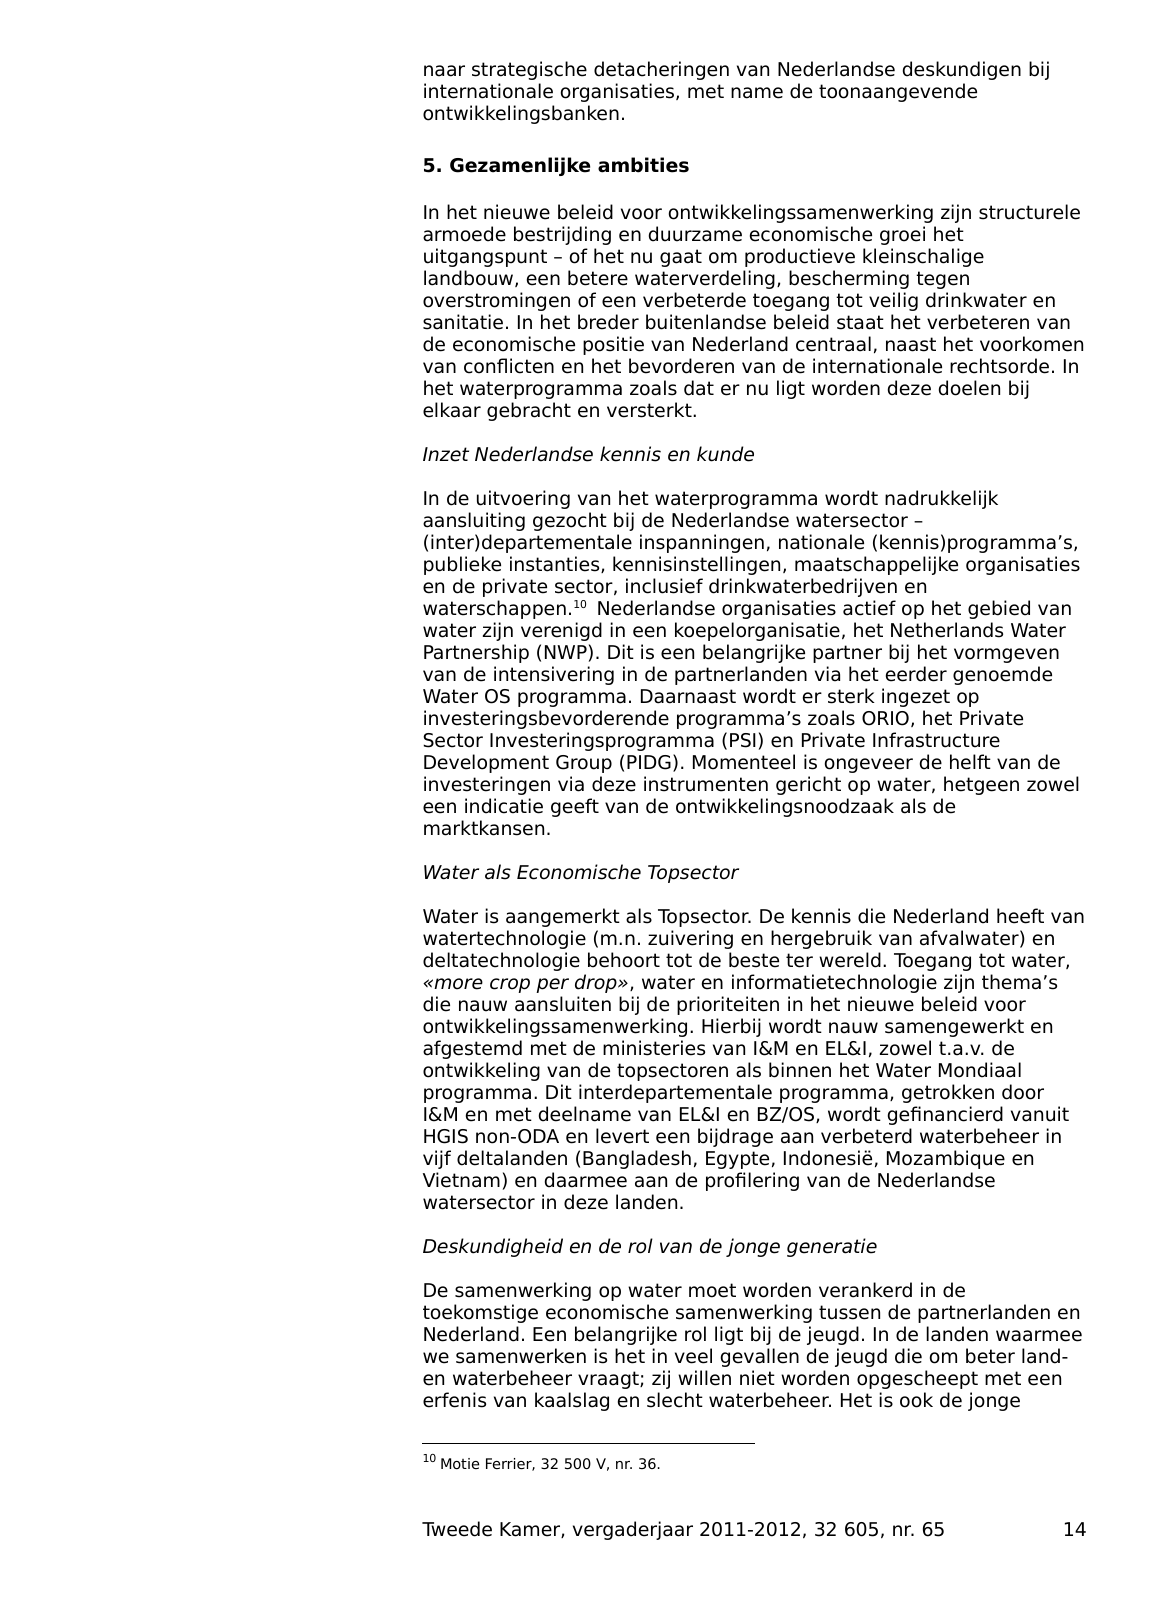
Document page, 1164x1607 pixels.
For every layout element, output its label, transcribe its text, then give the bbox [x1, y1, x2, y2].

text naar strategische detacheringen van Nederlandse deskundigen bij internationale organisaties, met name de toonaangevende ontwikkelingsbanken. [422, 59, 1087, 125]
text In de uitvoering van het waterprogramma wordt nadrukkelijk aansluiting gezocht bij de Nederlandse watersector – (inter)departementale inspanningen, nationale (kennis)programma’s, publieke instanties, kennisinstellingen, maatschappelijke organisaties en de private sector, inclusief drinkwaterbedrijven en waterschappen. Nederlandse organisaties actief op het gebied van water zijn verenigd in een koepelorganisatie, het Netherlands Water Partnership (NWP). Dit is een belangrijke partner bij het vormgeven van de intensivering in de partnerlanden via het eerder genoemde Water OS programma. Daarnaast wordt er sterk ingezet op investeringsbevorderende programma’s zoals ORIO, het Private Sector Investeringsprogramma (PSI) en Private Infrastructure Development Group (PIDG). Momenteel is ongeveer de helft van de investeringen via deze instrumenten gericht op water, hetgeen zowel een indicatie geeft van de ontwikkelingsnoodzaak als de marktkansen. [422, 488, 1087, 840]
subtitle 5. Gezamenlijke ambities [422, 155, 1087, 177]
text In het nieuwe beleid voor ontwikkelingssamenwerking zijn structurele armoede bestrijding en duurzame economische groei het uitgangspunt – of het nu gaat om productieve kleinschalige landbouw, een betere waterverdeling, bescherming tegen overstromingen of een verbeterde toegang tot veilig drinkwater en sanitatie. In het breder buitenlandse beleid staat het verbeteren van de economische positie van Nederland centraal, naast het voorkomen van conflicten en het bevorderen van de internationale rechtsorde. In het waterprogramma zoals dat er nu ligt worden deze doelen bij elkaar gebracht en versterkt. [422, 202, 1087, 422]
text Water is aangemerkt als Topsector. De kennis die Nederland heeft van watertechnologie (m.n. zuivering en hergebruik van afvalwater) en deltatechnologie behoort tot de beste ter wereld. Toegang tot water, «more crop per drop», water en informatietechnologie zijn thema’s die nauw aansluiten bij de prioriteiten in het nieuwe beleid voor ontwikkelingssamenwerking. Hierbij wordt nauw samengewerkt en afgestemd met de ministeries van I&M en EL&I, zowel t.a.v. de ontwikkeling van de topsectoren als binnen het Water Mondiaal programma. Dit interdepartementale programma, getrokken door I&M en met deelname van EL&I en BZ/OS, wordt gefinancierd vanuit HGIS non-ODA en levert een bijdrage aan verbeterd waterbeheer in vijf deltalanden (Bangladesh, Egypte, Indonesië, Mozambique en Vietnam) en daarmee aan de profilering van de Nederlandse watersector in deze landen. [422, 906, 1087, 1214]
subtitle Deskundigheid en de rol van de jonge generatie [422, 1236, 1087, 1258]
text De samenwerking op water moet worden verankerd in de toekomstige economische samenwerking tussen de partnerlanden en Nederland. Een belangrijke rol ligt bij de jeugd. In de landen waarmee we samenwerken is het in veel gevallen de jeugd die om beter land- en waterbeheer vraagt; zij willen niet worden opgescheept met een erfenis van kaalslag en slecht waterbeheer. Het is ook de jonge [422, 1280, 1087, 1412]
text Motie Ferrier, 32 500 V, nr. 36. [422, 1452, 1087, 1474]
subtitle Inzet Nederlandse kennis en kunde [422, 444, 1087, 466]
subtitle Water als Economische Topsector [422, 862, 1087, 884]
